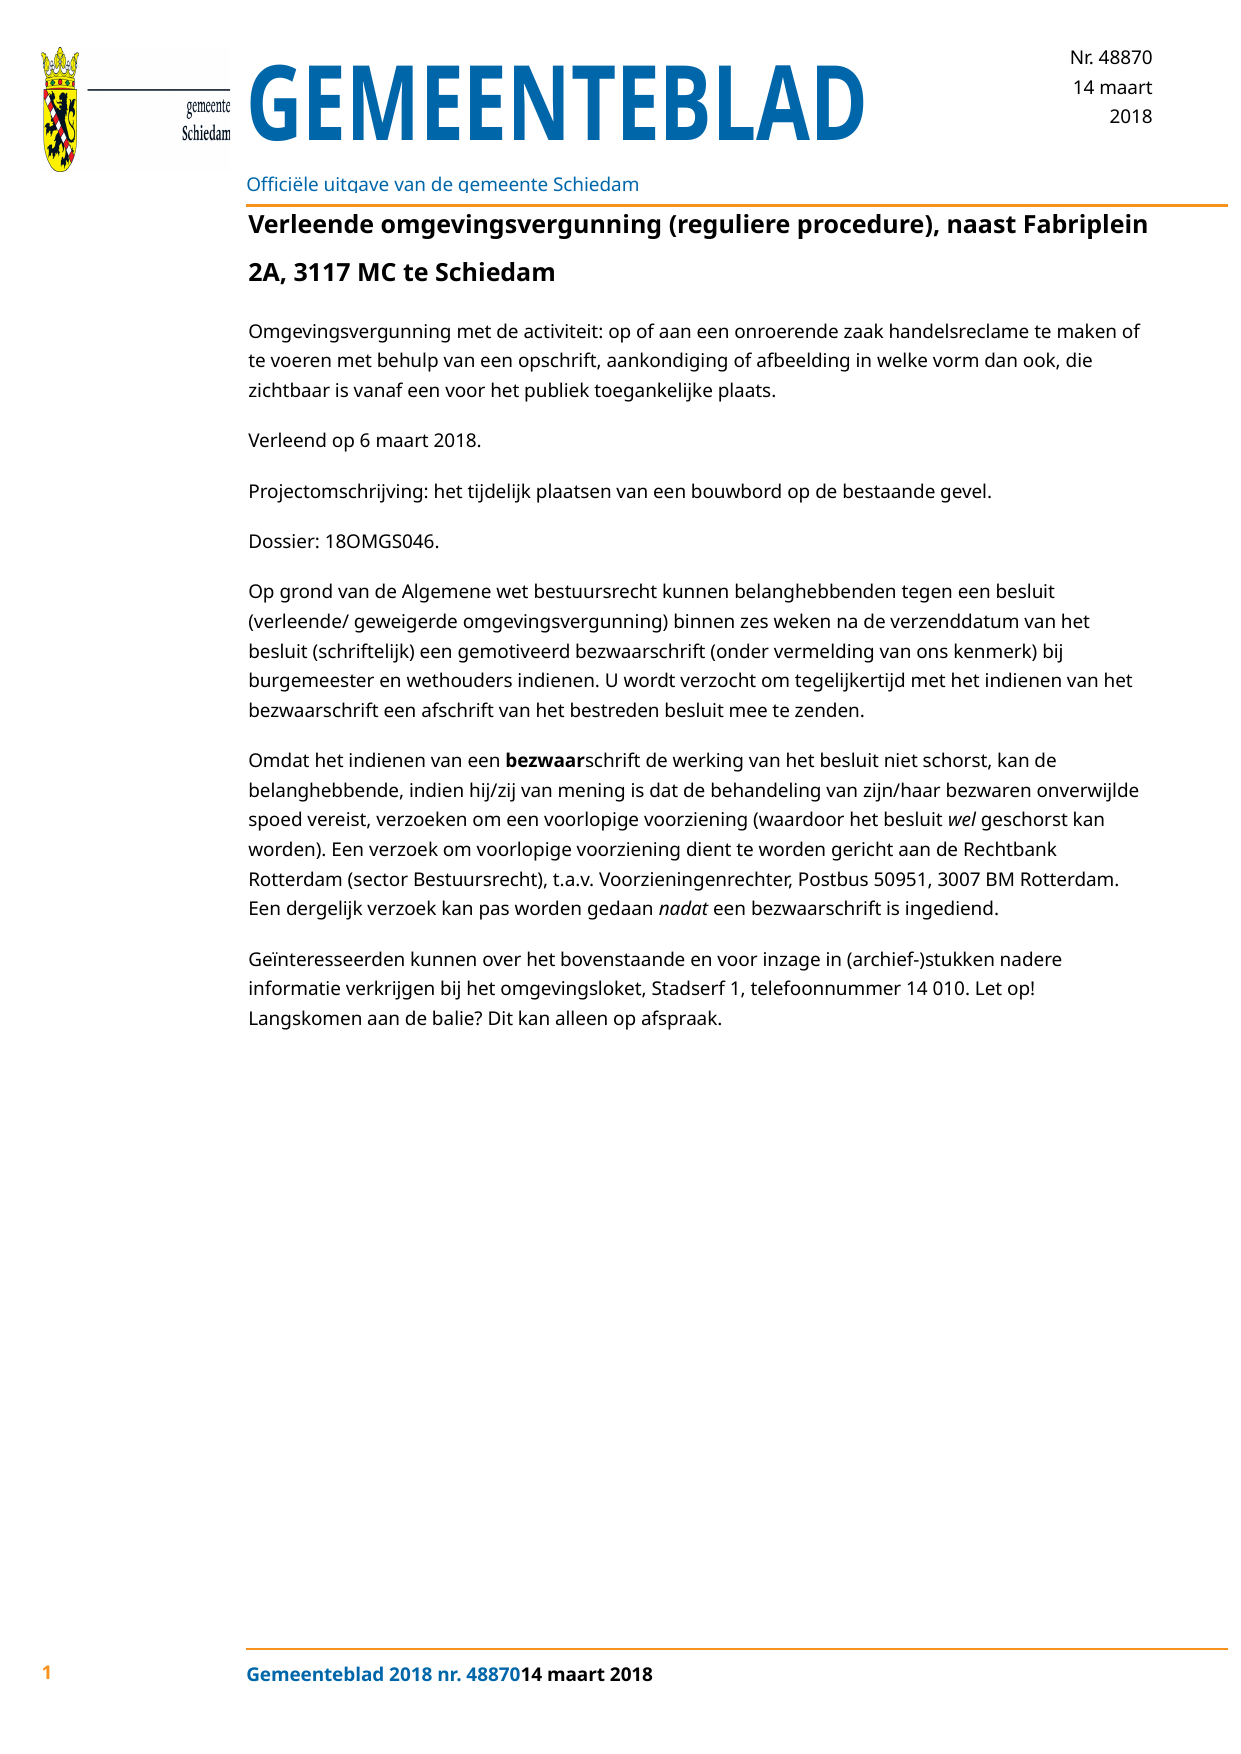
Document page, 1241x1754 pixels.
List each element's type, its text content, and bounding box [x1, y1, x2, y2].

text Omgevingsvergunning met de activiteit: op of aan een onroerende zaak handelsreclame te maken of te voeren met behulp van een opschrift, aankondiging of afbeelding in welke vorm dan ook, die zichtbaar is vanaf een voor het publiek toegankelijke plaats. [248, 318, 1152, 403]
text Verleende omgevingsvergunning (reguliere procedure), naast Fabriplein 2A, 3117 MC te Schiedam [248, 207, 1152, 288]
text Projectomschrijving: het tijdelijk plaatsen van een bouwbord op de bestaande gevel. [248, 478, 1152, 504]
text Verleend op 6 maart 2018. [248, 427, 1152, 453]
text Op grond van de Algemene wet bestuursrecht kunnen belanghebbenden tegen een besluit (verleende/ geweigerde omgevingsvergunning) binnen zes weken na de verzenddatum van het besluit (schriftelijk) een gemotiveerd bezwaarschrift (onder vermelding van ons kenmerk) bij burgemeester en wethouders indienen. U wordt verzocht om tegelijkertijd met het indienen van het bezwaarschrift een afschrift van het bestreden besluit mee te zenden. [248, 579, 1152, 723]
text Omdat het indienen van een bezwaarschrift de werking van het besluit niet schorst, kan de belanghebbende, indien hij/zij van mening is dat de behandeling van zijn/haar bezwaren onverwijlde spoed vereist, verzoeken om een voorlopige voorziening (waardoor het besluit wel geschorst kan worden). Een verzoek om voorlopige voorziening dient te worden gericht aan de Rechtbank Rotterdam (sector Bestuursrecht), t.a.v. Voorzieningenrechter, Postbus 50951, 3007 BM Rotterdam. Een dergelijk verzoek kan pas worden gedaan nadat een bezwaarschrift is ingediend. [248, 747, 1152, 921]
text Geïnteresseerden kunnen over het bovenstaande en voor inzage in (archief-)stukken nadere informatie verkrijgen bij het omgevingsloket, Stadserf 1, telefoonnummer 14 010. Let op! Langskomen aan de balie? Dit kan alleen op afspraak. [248, 946, 1152, 1031]
picture [41, 47, 231, 172]
text Dossier: 18OMGS046. [248, 528, 1152, 554]
